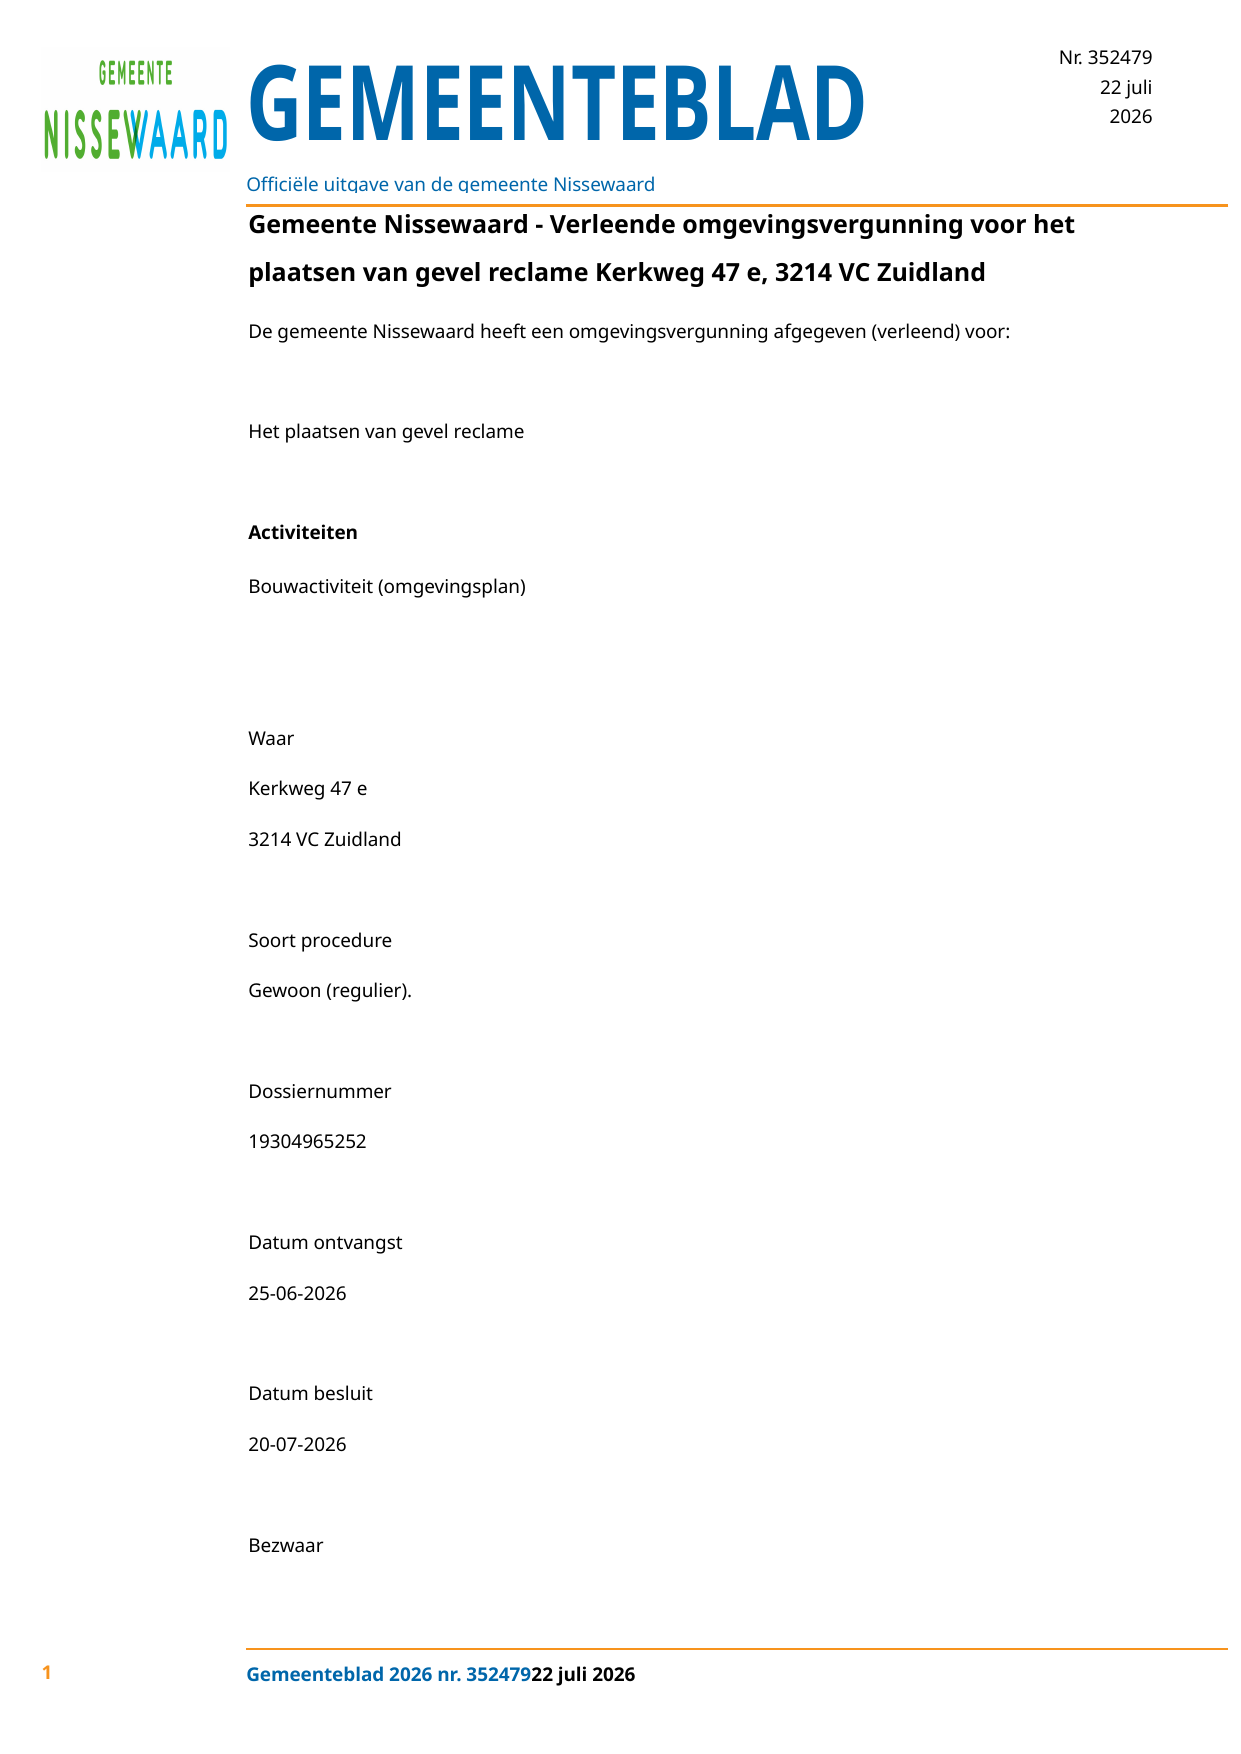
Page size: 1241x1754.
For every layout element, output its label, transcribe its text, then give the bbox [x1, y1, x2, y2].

text Gewoon (regulier). [248, 977, 1152, 1003]
text Datum ontvangst [248, 1229, 1152, 1255]
text 19304965252 [248, 1128, 1152, 1154]
picture [41, 47, 231, 172]
text Gemeente Nissewaard - Verleende omgevingsvergunning voor het plaatsen van gevel reclame Kerkweg 47 e, 3214 VC Zuidland [248, 207, 1152, 288]
text Soort procedure [248, 927, 1152, 953]
text Datum besluit [248, 1381, 1152, 1406]
text Kerkweg 47 e [248, 776, 1152, 801]
text 25-06-2026 [248, 1280, 1152, 1306]
text De gemeente Nissewaard heeft een omgevingsvergunning afgegeven (verleend) voor: [248, 318, 1152, 344]
text Activiteiten [248, 519, 1152, 545]
text Bezwaar [248, 1532, 1152, 1558]
text Waar [248, 725, 1152, 751]
text Dossiernummer [248, 1078, 1152, 1104]
text Het plaatsen van gevel reclame [248, 419, 1152, 444]
text 20-07-2026 [248, 1431, 1152, 1457]
text 3214 VC Zuidland [248, 826, 1152, 852]
text ﻿Bouwactiviteit (omgevingsplan) [248, 570, 1152, 599]
